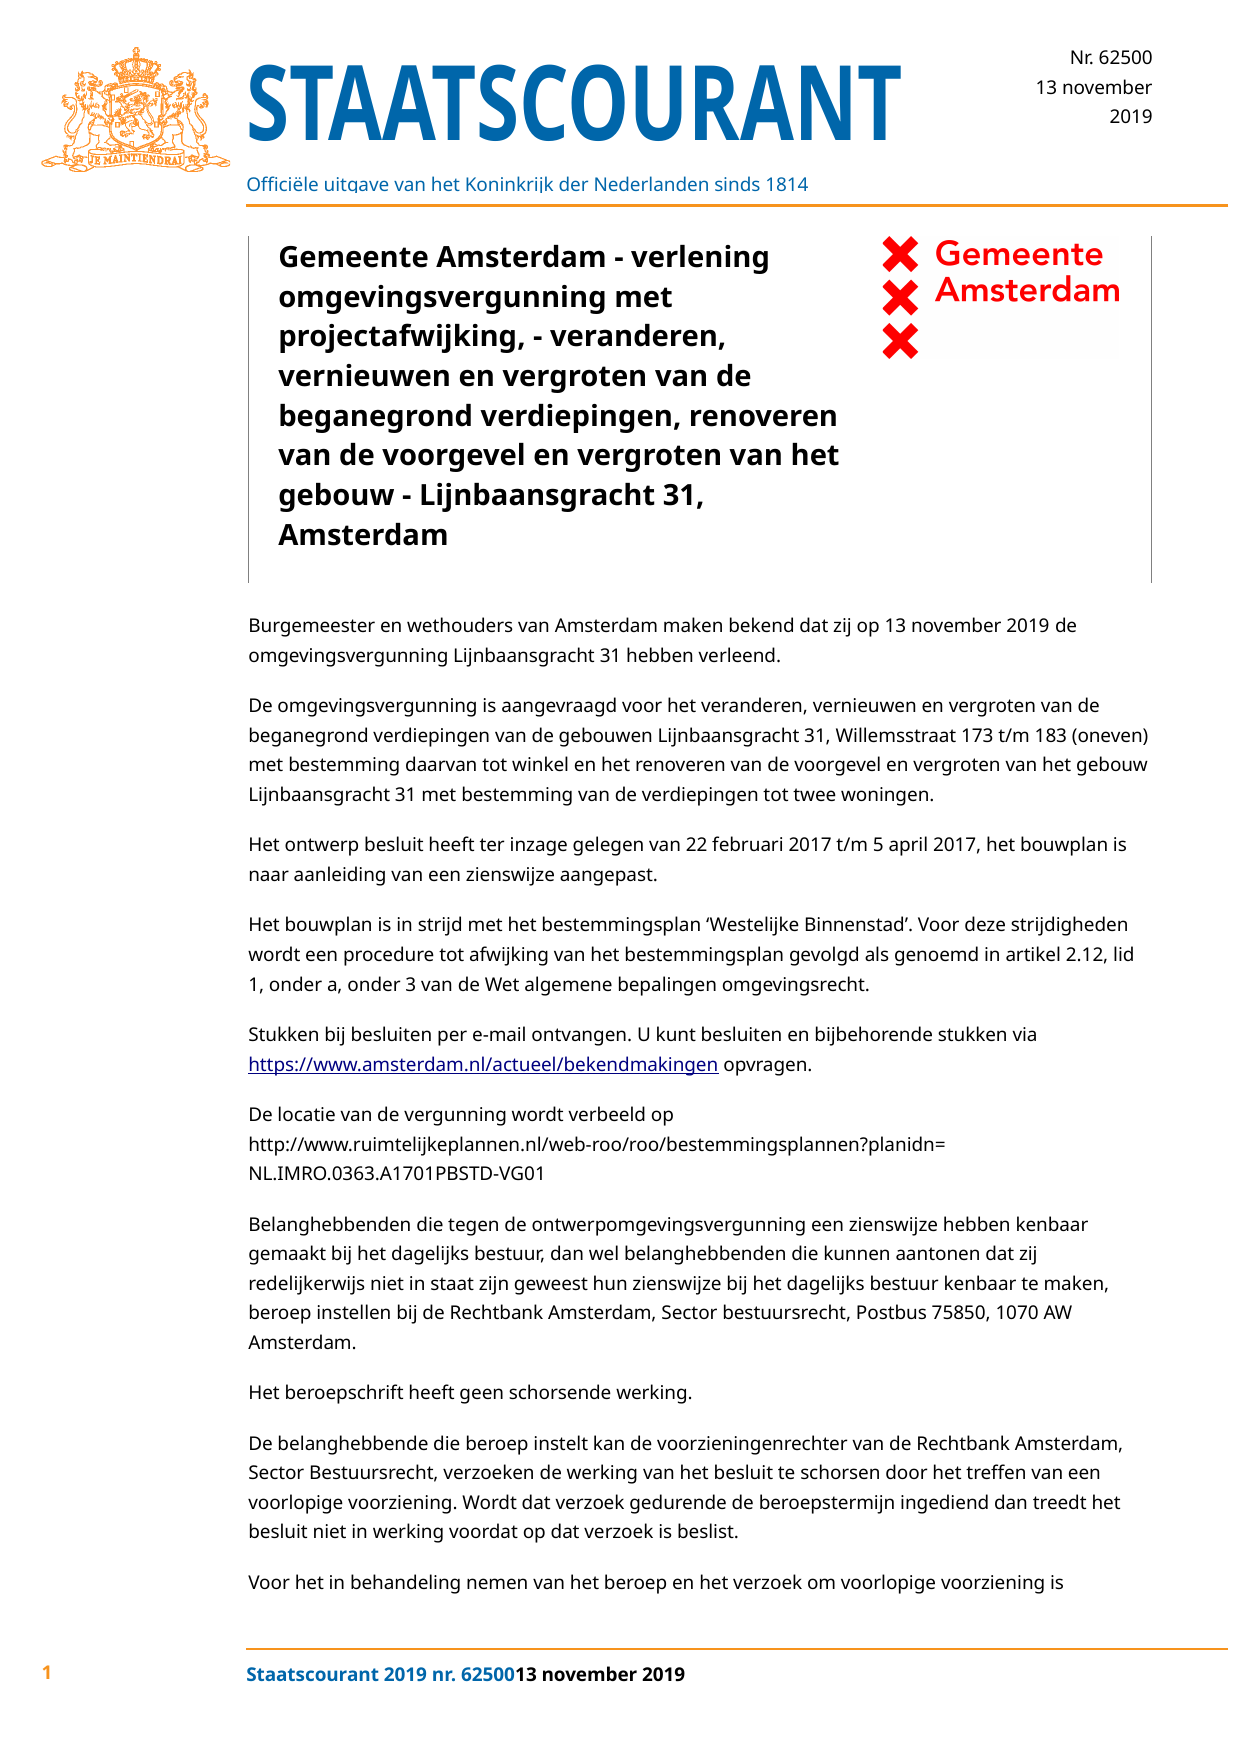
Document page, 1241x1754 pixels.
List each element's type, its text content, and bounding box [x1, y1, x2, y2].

text Burgemeester en wethouders van Amsterdam maken bekend dat zij op 13 november 2019 de omgevingsvergunning Lijnbaansgracht 31 hebben verleend. [248, 612, 1152, 668]
text Het beroepschrift heeft geen schorsende werking. [248, 1379, 1152, 1405]
text Het ontwerp besluit heeft ter inzage gelegen van 22 februari 2017 t/m 5 april 2017, het bouwplan is naar aanleiding van een zienswijze aangepast. [248, 832, 1152, 887]
picture [882, 236, 1119, 359]
text Belanghebbenden die tegen de ontwerpomgevingsvergunning een zienswijze hebben kenbaar gemaakt bij het dagelijks bestuur, dan wel belanghebbenden die kunnen aantonen dat zij redelijkerwijs niet in staat zijn geweest hun zienswijze bij het dagelijks bestuur kenbaar te maken, beroep instellen bij de Rechtbank Amsterdam, Sector bestuursrecht, Postbus 75850, 1070 AW Amsterdam. [248, 1211, 1152, 1355]
picture [41, 47, 231, 172]
text De belanghebbende die beroep instelt kan de voorzieningenrechter van de Rechtbank Amsterdam, Sector Bestuursrecht, verzoeken de werking van het besluit te schorsen door het treffen van een voorlopige voorziening. Wordt dat verzoek gedurende de beroepstermijn ingediend dan treedt het besluit niet in werking voordat op dat verzoek is beslist. [248, 1430, 1152, 1544]
text Het bouwplan is in strijd met het bestemmingsplan ‘Westelijke Binnenstad’. Voor deze strijdigheden wordt een procedure tot afwijking van het bestemmingsplan gevolgd als genoemd in artikel 2.12, lid 1, onder a, onder 3 van de Wet algemene bepalingen omgevingsrecht. [248, 912, 1152, 996]
table_header Gemeente Amsterdam - verlening omgevingsvergunning met projectafwijking, - veranderen, vernieuwen en vergroten van de beganegrond verdiepingen, renoveren van de voorgevel en vergroten van het gebouw - Lijnbaansgracht 31, Amsterdam [249, 236, 850, 583]
table_header [850, 236, 1151, 583]
text De locatie van de vergunning wordt verbeeld op http://www.ruimtelijkeplannen.nl/web-roo/roo/bestemmingsplannen?planidn= NL.IMRO.0363.A1701PBSTD-VG01 [248, 1101, 1152, 1186]
text Stukken bij besluiten per e-mail ontvangen. U kunt besluiten en bijbehorende stukken via https://www.amsterdam.nl/actueel/bekendmakingen opvragen. [248, 1021, 1152, 1076]
text Voor het in behandeling nemen van het beroep en het verzoek om voorlopige voorziening is [248, 1569, 1152, 1595]
text De omgevingsvergunning is aangevraagd voor het veranderen, vernieuwen en vergroten van de beganegrond verdiepingen van de gebouwen Lijnbaansgracht 31, Willemsstraat 173 t/m 183 (oneven) met bestemming daarvan tot winkel en het renoveren van de voorgevel en vergroten van het gebouw Lijnbaansgracht 31 met bestemming van de verdiepingen tot twee woningen. [248, 692, 1152, 807]
